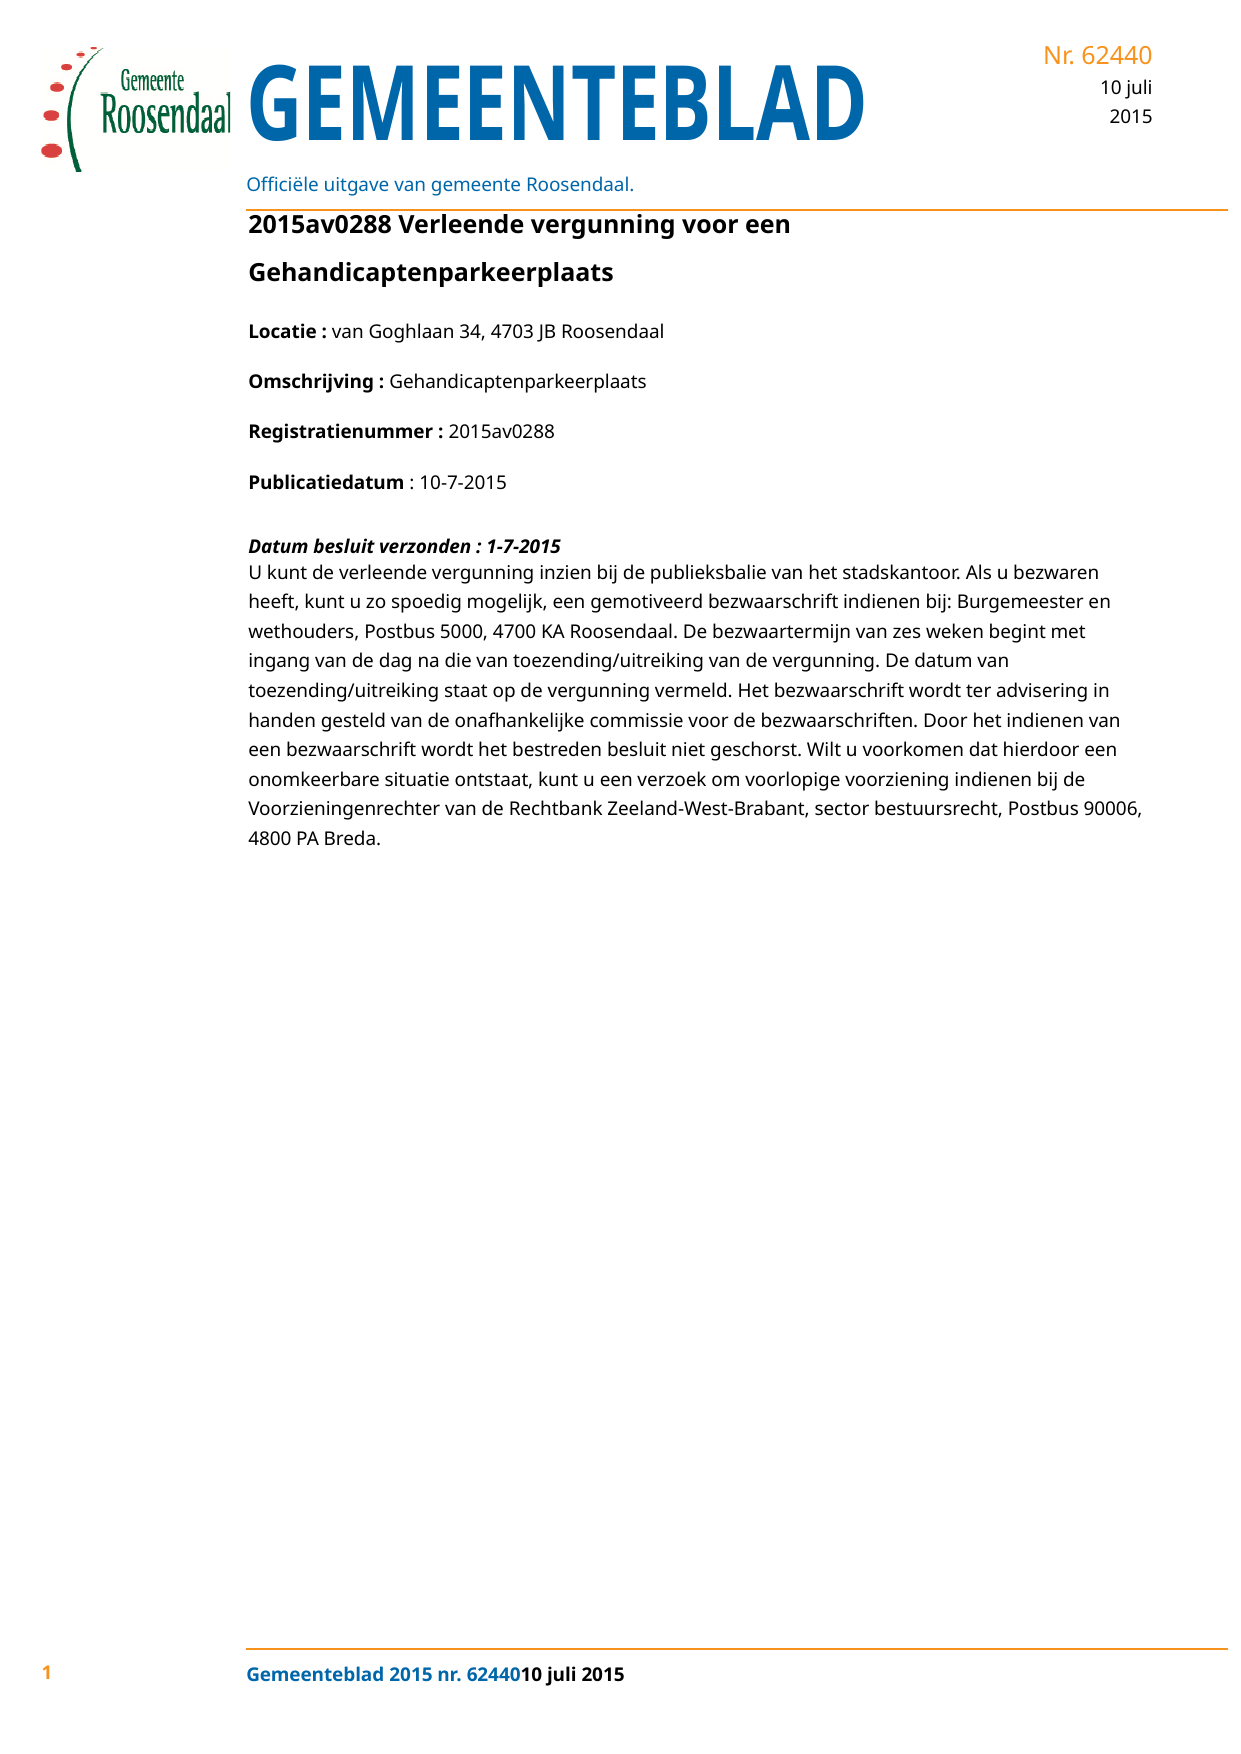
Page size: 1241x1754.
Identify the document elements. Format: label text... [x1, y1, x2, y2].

text Omschrijving : Gehandicaptenparkeerplaats [248, 368, 1152, 394]
text Registratienummer : 2015av0288 [248, 419, 1152, 444]
text Publicatiedatum : 10-7-2015 [248, 469, 1152, 495]
picture [41, 47, 231, 172]
text U kunt de verleende vergunning inzien bij de publieksbalie van het stadskantoor. Als u bezwaren heeft, kunt u zo spoedig mogelijk, een gemotiveerd bezwaarschrift indienen bij: Burgemeester en wethouders, Postbus 5000, 4700 KA Roosendaal. De bezwaartermijn van zes weken begint met ingang van de dag na die van toezending/uitreiking van de vergunning. De datum van toezending/uitreiking staat op de vergunning vermeld. Het bezwaarschrift wordt ter advisering in handen gesteld van de onafhankelijke commissie voor de bezwaarschriften. Door het indienen van een bezwaarschrift wordt het bestreden besluit niet geschorst. Wilt u voorkomen dat hierdoor een onomkeerbare situatie ontstaat, kunt u een verzoek om voorlopige voorziening indienen bij de Voorzieningenrechter van de Rechtbank Zeeland-West-Brabant, sector bestuursrecht, Postbus 90006, 4800 PA Breda. [248, 559, 1152, 851]
text 2015av0288 Verleende vergunning voor een Gehandicaptenparkeerplaats [248, 211, 1152, 288]
text Datum besluit verzonden : 1-7-2015 [248, 533, 1152, 559]
text Locatie : van Goghlaan 34, 4703 JB Roosendaal [248, 318, 1152, 344]
